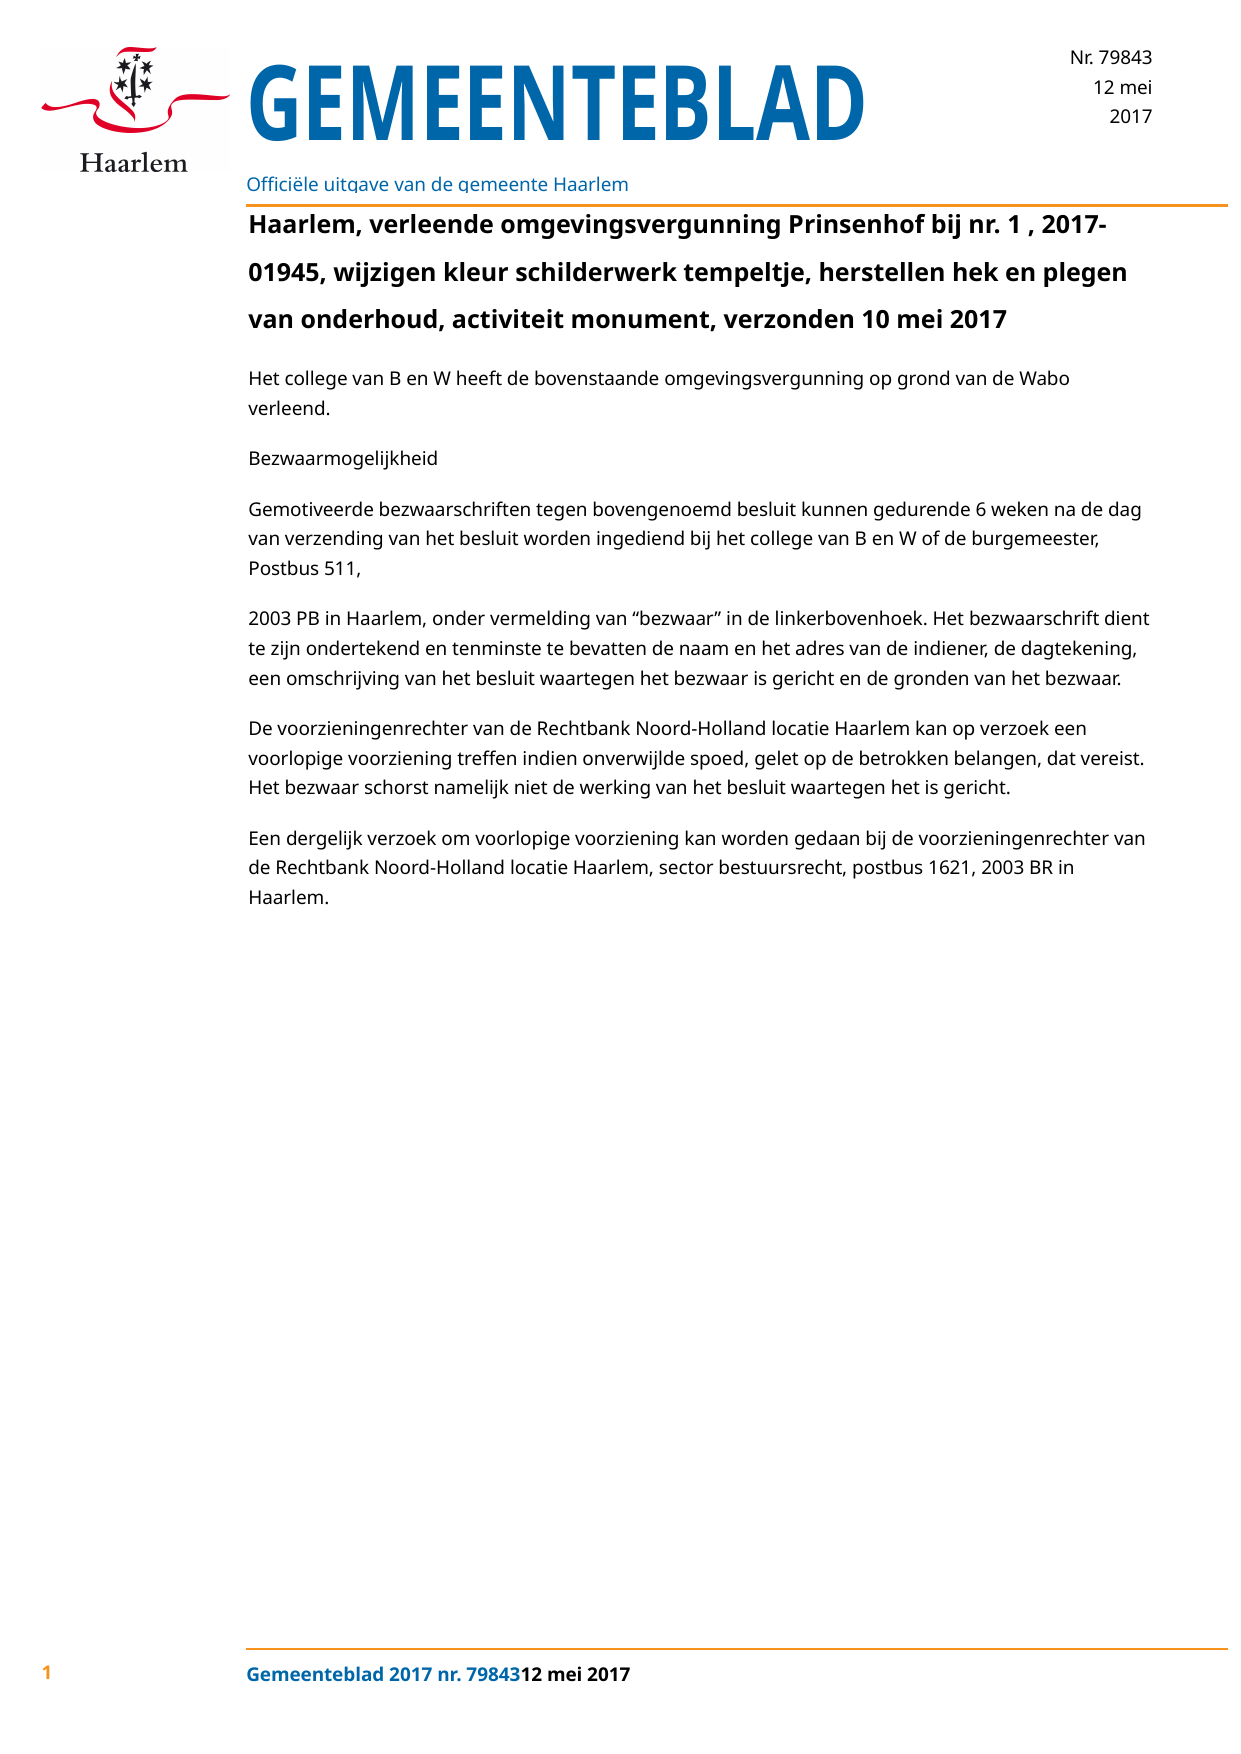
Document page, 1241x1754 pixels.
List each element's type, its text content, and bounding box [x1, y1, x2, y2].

text 2003 PB in Haarlem, onder vermelding van “bezwaar” in de linkerbovenhoek. Het bezwaarschrift dient te zijn ondertekend en tenminste te bevatten de naam en het adres van de indiener, de dagtekening, een omschrijving van het besluit waartegen het bezwaar is gericht en de gronden van het bezwaar. [248, 606, 1152, 690]
text Een dergelijk verzoek om voorlopige voorziening kan worden gedaan bij de voorzieningenrechter van de Rechtbank Noord-Holland locatie Haarlem, sector bestuursrecht, postbus 1621, 2003 BR in Haarlem. [248, 825, 1152, 909]
text Het college van B en W heeft de bovenstaande omgevingsvergunning op grond van de Wabo verleend. [248, 366, 1152, 421]
text De voorzieningenrechter van de Rechtbank Noord-Holland locatie Haarlem kan op verzoek een voorlopige voorziening treffen indien onverwijlde spoed, gelet op de betrokken belangen, dat vereist. Het bezwaar schorst namelijk niet de werking van het besluit waartegen het is gericht. [248, 715, 1152, 800]
text Bezwaarmogelijkheid [248, 446, 1152, 471]
text Haarlem, verleende omgevingsvergunning Prinsenhof bij nr. 1 , 2017-01945, wijzigen kleur schilderwerk tempeltje, herstellen hek en plegen van onderhoud, activiteit monument, verzonden 10 mei 2017 [248, 207, 1152, 336]
picture [41, 47, 231, 172]
text Gemotiveerde bezwaarschriften tegen bovengenoemd besluit kunnen gedurende 6 weken na de dag van verzending van het besluit worden ingediend bij het college van B en W of de burgemeester, Postbus 511, [248, 496, 1152, 581]
